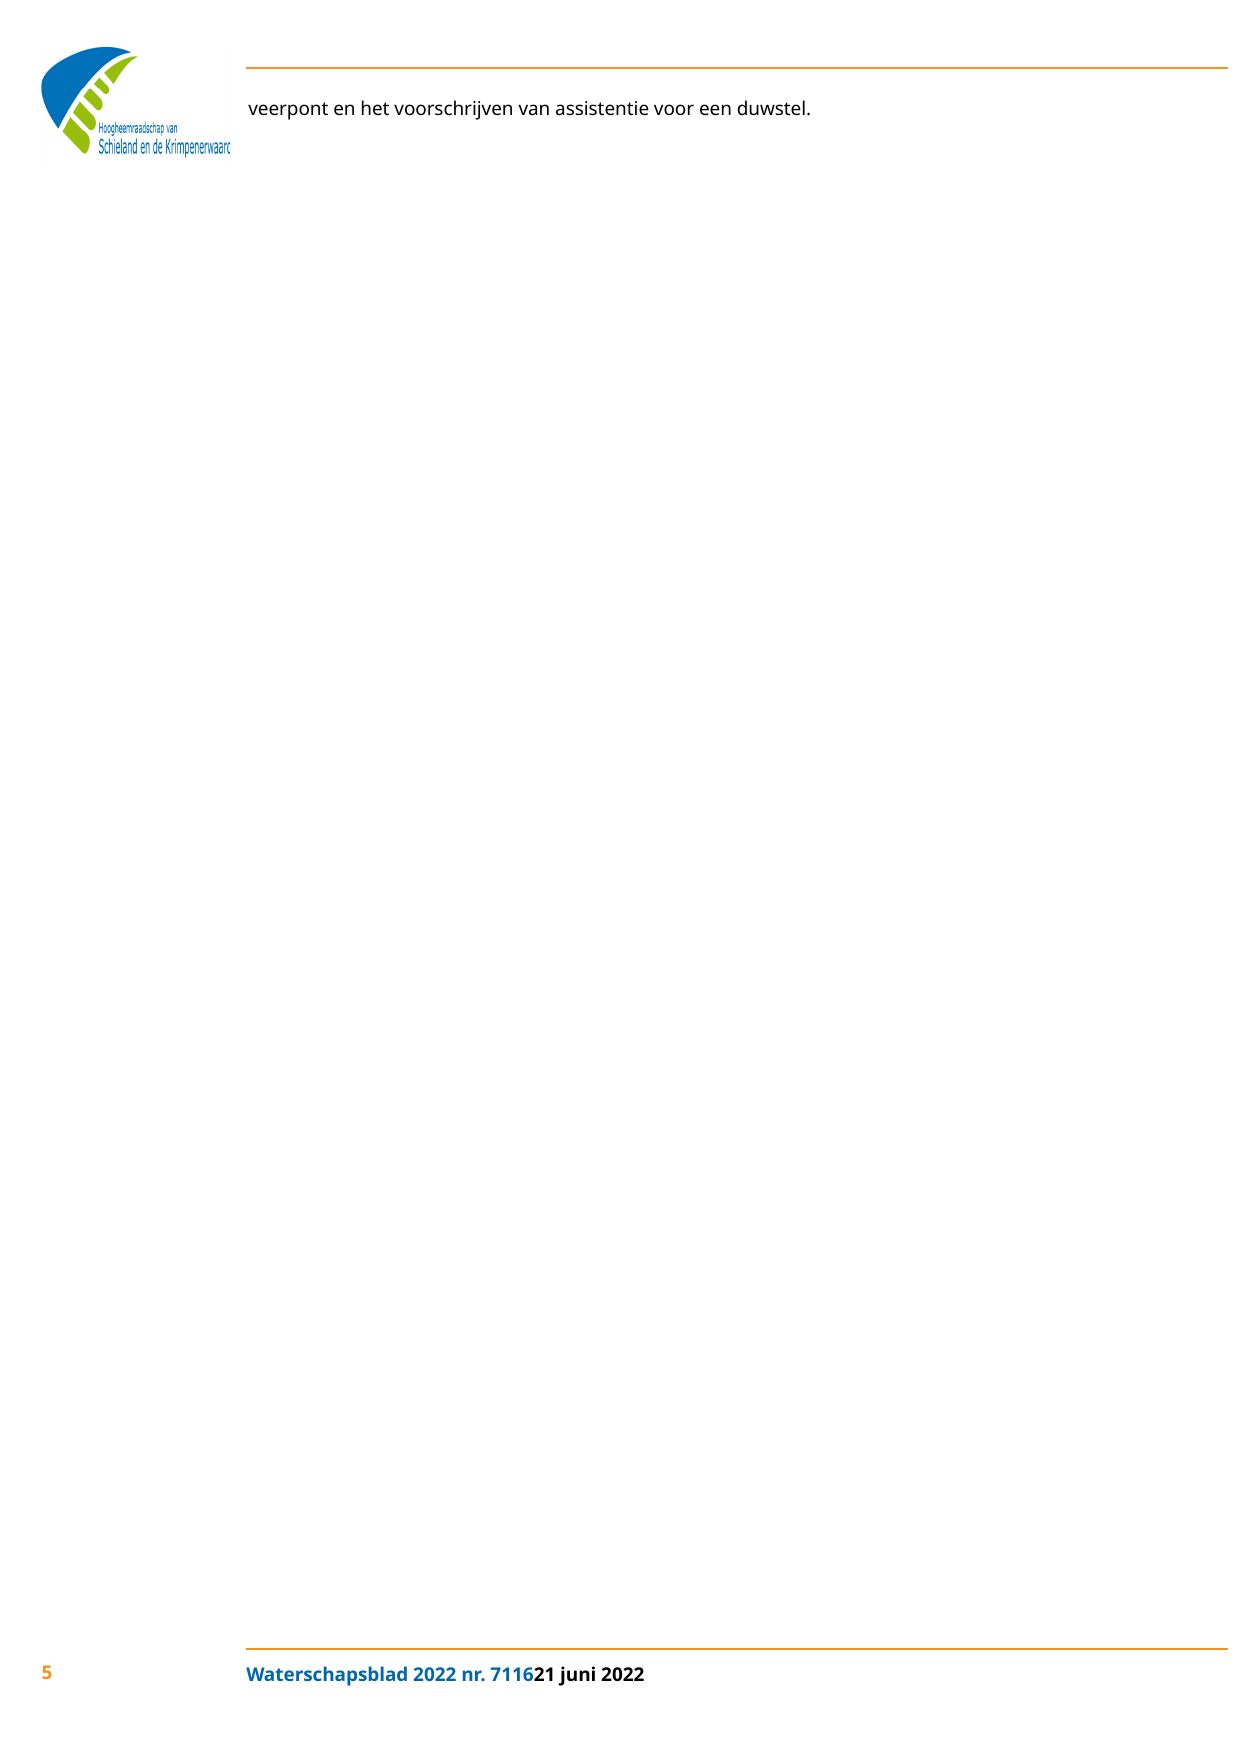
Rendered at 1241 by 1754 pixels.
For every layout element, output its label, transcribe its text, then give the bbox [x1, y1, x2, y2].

text veerpont en het voorschrijven van assistentie voor een duwstel. [248, 95, 1152, 121]
picture [41, 47, 231, 172]
